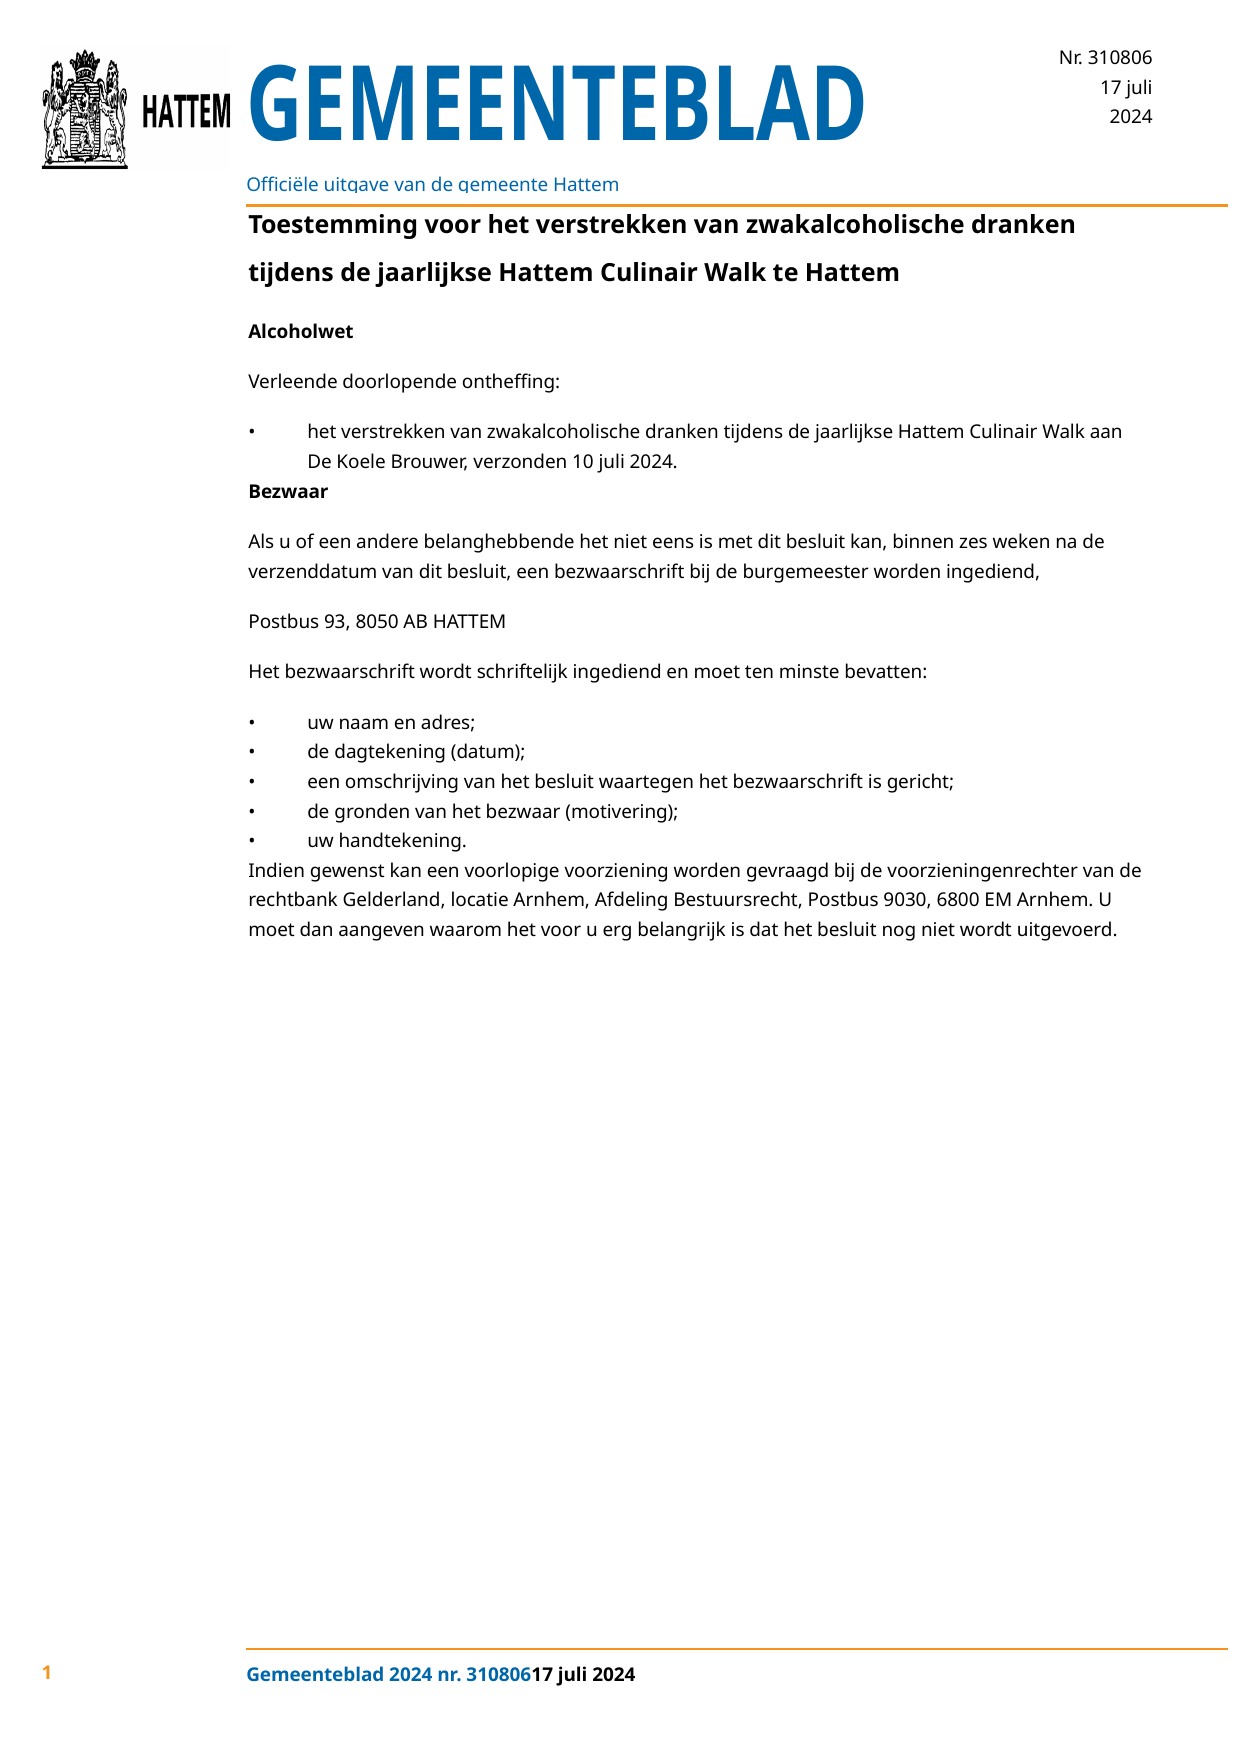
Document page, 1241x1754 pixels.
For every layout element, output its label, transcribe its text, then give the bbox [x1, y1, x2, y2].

text Toestemming voor het verstrekken van zwakalcoholische dranken tijdens de jaarlijkse Hattem Culinair Walk te Hattem [248, 207, 1152, 288]
picture [41, 47, 231, 172]
list de dagtekening (datum); [248, 739, 1152, 764]
list het verstrekken van zwakalcoholische dranken tijdens de jaarlijkse Hattem Culinair Walk aan De Koele Brouwer, verzonden 10 juli 2024. [248, 419, 1152, 474]
text Alcoholwet [248, 318, 1152, 344]
list de gronden van het bezwaar (motivering); [248, 798, 1152, 824]
text Als u of een andere belanghebbende het niet eens is met dit besluit kan, binnen zes weken na de verzenddatum van dit besluit, een bezwaarschrift bij de burgemeester worden ingediend, [248, 528, 1152, 584]
text Het bezwaarschrift wordt schriftelijk ingediend en moet ten minste bevatten: [248, 659, 1152, 684]
list uw naam en adres; [248, 709, 1152, 735]
text Postbus 93, 8050 AB HATTEM [248, 608, 1152, 634]
list een omschrijving van het besluit waartegen het bezwaarschrift is gericht; [248, 768, 1152, 794]
text Indien gewenst kan een voorlopige voorziening worden gevraagd bij de voorzieningenrechter van de rechtbank Gelderland, locatie Arnhem, Afdeling Bestuursrecht, Postbus 9030, 6800 EM Arnhem. U moet dan aangeven waarom het voor u erg belangrijk is dat het besluit nog niet wordt uitgevoerd. [248, 857, 1152, 942]
text Verleende doorlopende ontheffing: [248, 368, 1152, 394]
list uw handtekening. [248, 827, 1152, 853]
text Bezwaar [248, 478, 1152, 504]
